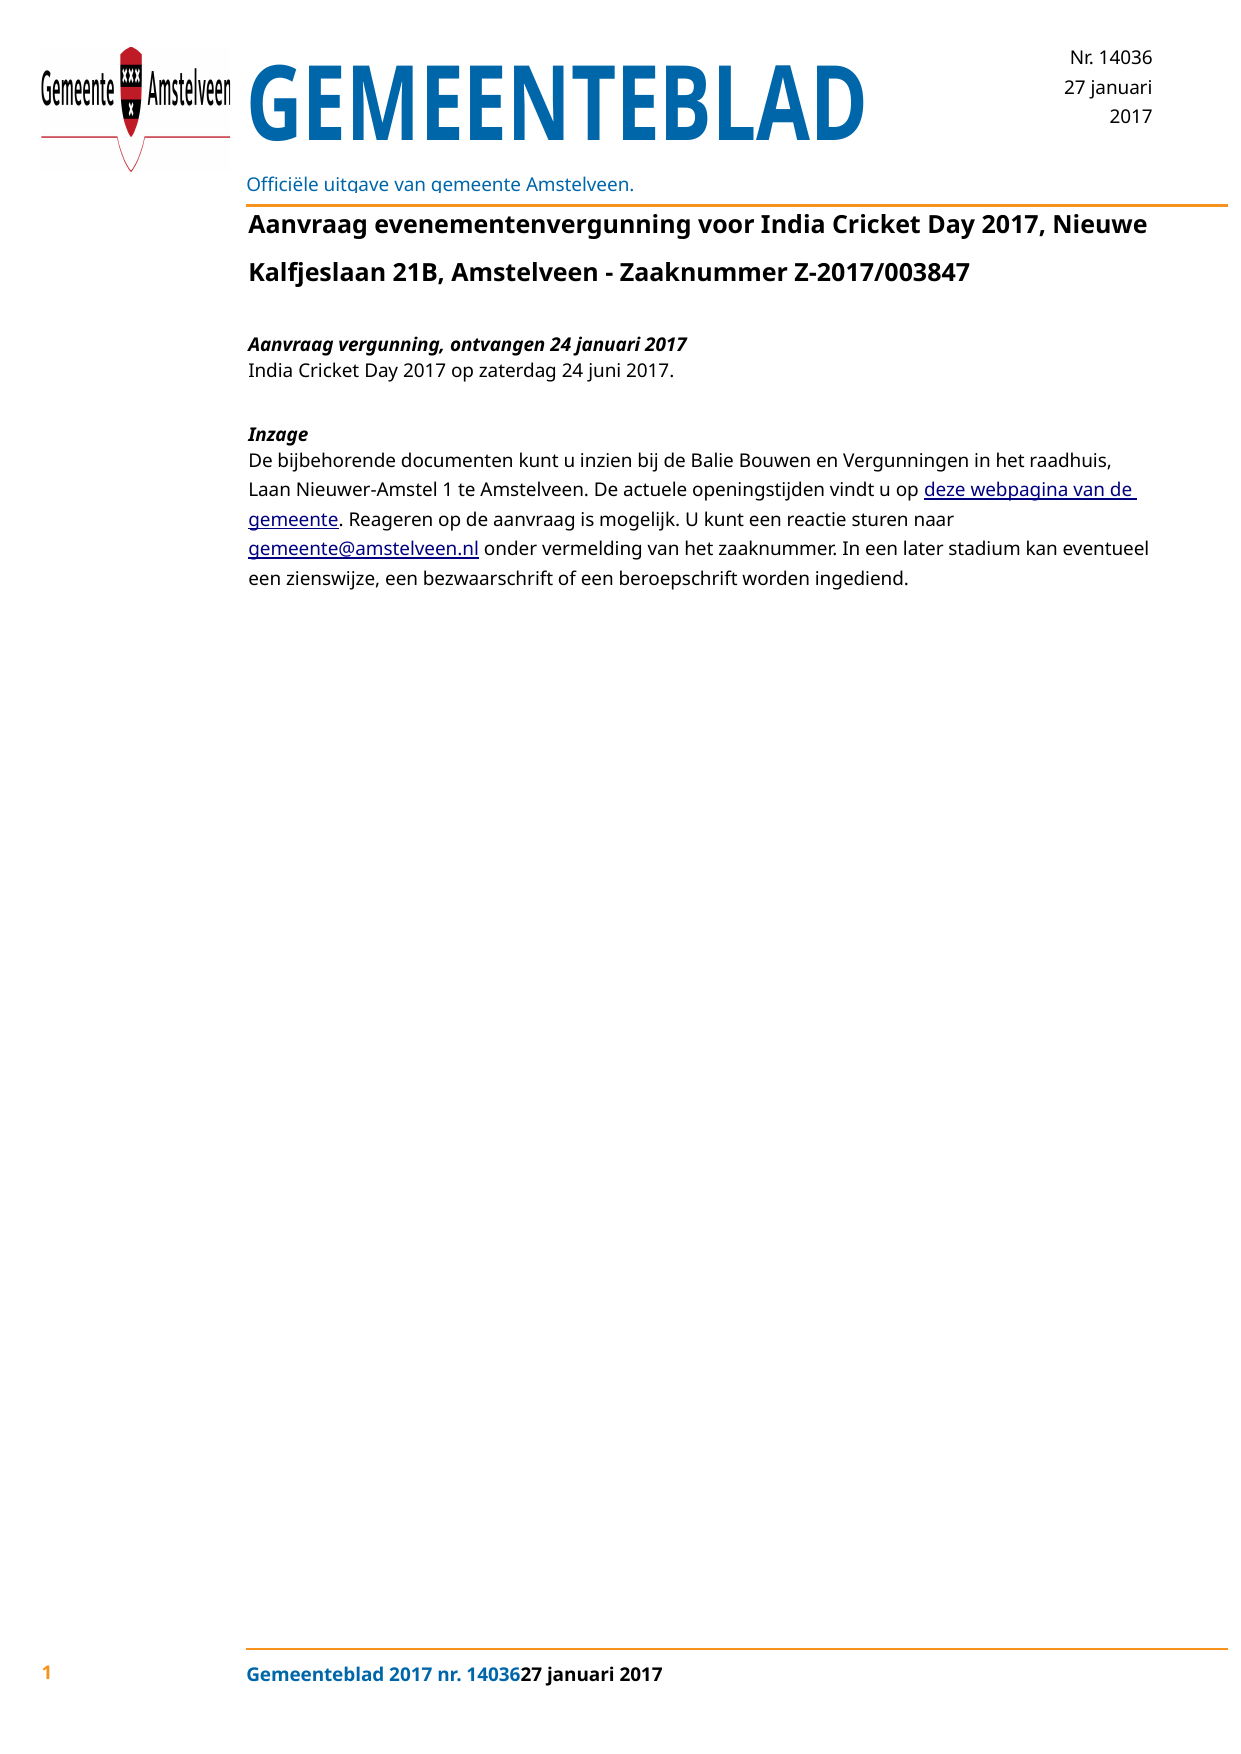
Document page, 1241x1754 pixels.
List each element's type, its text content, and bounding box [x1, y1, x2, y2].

text De bijbehorende documenten kunt u inzien bij de Balie Bouwen en Vergunningen in het raadhuis, Laan Nieuwer-Amstel 1 te Amstelveen. De actuele openingstijden vindt u op deze webpagina van de gemeente. Reageren op de aanvraag is mogelijk. U kunt een reactie sturen naar gemeente@amstelveen.nl onder vermelding van het zaaknummer. In een later stadium kan eventueel een zienswijze, een bezwaarschrift of een beroepschrift worden ingediend. [248, 447, 1152, 591]
text Aanvraag vergunning, ontvangen 24 januari 2017 [248, 331, 1152, 357]
text India Cricket Day 2017 op zaterdag 24 juni 2017. [248, 357, 1152, 383]
picture [41, 47, 231, 172]
text Inzage [248, 421, 1152, 447]
text Aanvraag evenementenvergunning voor India Cricket Day 2017, Nieuwe Kalfjeslaan 21B, Amstelveen - Zaaknummer Z-2017/003847 [248, 207, 1152, 288]
